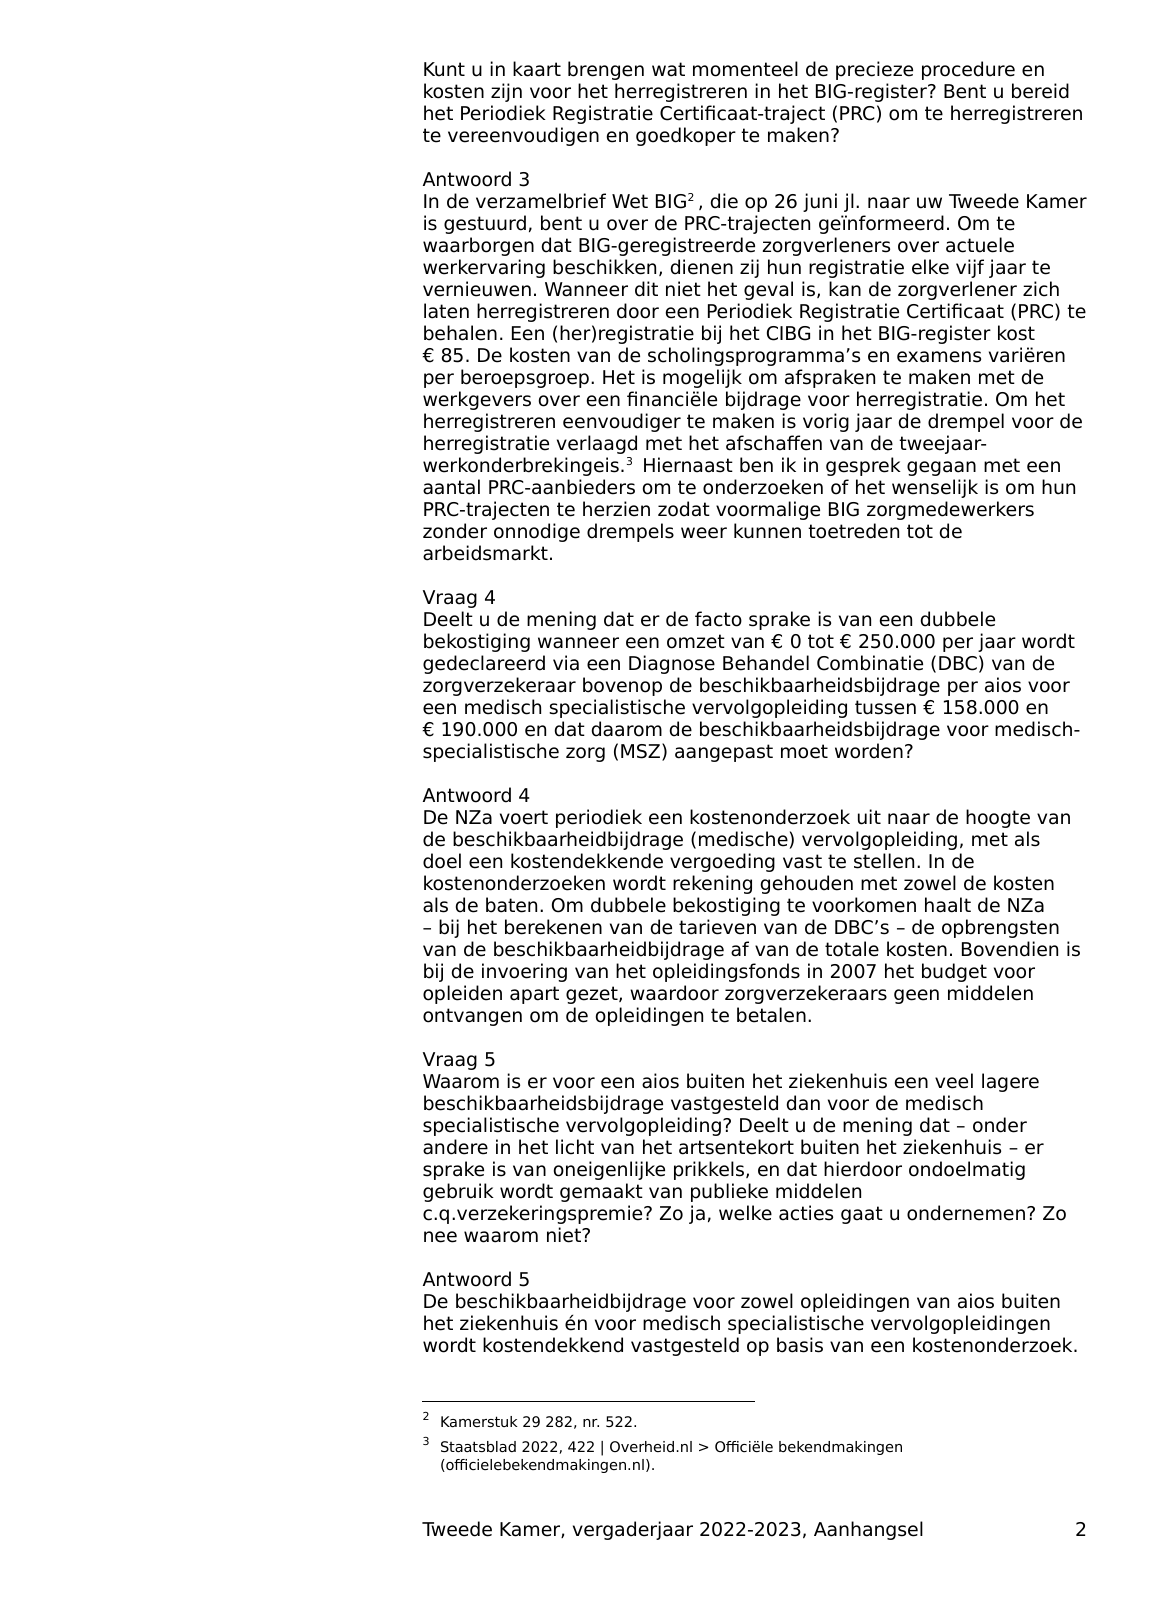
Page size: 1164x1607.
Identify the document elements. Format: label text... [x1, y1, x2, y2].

text De NZa voert periodiek een kostenonderzoek uit naar de hoogte van de beschikbaarheidbijdrage (medische) vervolgopleiding, met als doel een kostendekkende vergoeding vast te stellen. In de kostenonderzoeken wordt rekening gehouden met zowel de kosten als de baten. Om dubbele bekostiging te voorkomen haalt de NZa – bij het berekenen van de tarieven van de DBC’s – de opbrengsten van de beschikbaarheidbijdrage af van de totale kosten. Bovendien is bij de invoering van het opleidingsfonds in 2007 het budget voor opleiden apart gezet, waardoor zorgverzekeraars geen middelen ontvangen om de opleidingen te betalen. [422, 807, 1087, 1027]
text Deelt u de mening dat er de facto sprake is van een dubbele bekostiging wanneer een omzet van € 0 tot € 250.000 per jaar wordt gedeclareerd via een Diagnose Behandel Combinatie (DBC) van de zorgverzekeraar bovenop de beschikbaarheidsbijdrage per aios voor een medisch specialistische vervolgopleiding tussen € 158.000 en € 190.000 en dat daarom de beschikbaarheidsbijdrage voor medisch-specialistische zorg (MSZ) aangepast moet worden? [422, 609, 1087, 763]
text Waarom is er voor een aios buiten het ziekenhuis een veel lagere beschikbaarheidsbijdrage vastgesteld dan voor de medisch specialistische vervolgopleiding? Deelt u de mening dat – onder andere in het licht van het artsentekort buiten het ziekenhuis – er sprake is van oneigenlijke prikkels, en dat hierdoor ondoelmatig gebruik wordt gemaakt van publieke middelen c.q.verzekeringspremie? Zo ja, welke acties gaat u ondernemen? Zo nee waarom niet? [422, 1071, 1087, 1247]
text Antwoord 3 [422, 169, 1087, 191]
text In de verzamelbrief Wet BIG, die op 26 juni jl. naar uw Tweede Kamer is gestuurd, bent u over de PRC-trajecten geïnformeerd. Om te waarborgen dat BIG-geregistreerde zorgverleners over actuele werkervaring beschikken, dienen zij hun registratie elke vijf jaar te vernieuwen. Wanneer dit niet het geval is, kan de zorgverlener zich laten herregistreren door een Periodiek Registratie Certificaat (PRC) te behalen. Een (her)registratie bij het CIBG in het BIG-register kost € 85. De kosten van de scholingsprogramma’s en examens variëren per beroepsgroep. Het is mogelijk om afspraken te maken met de werkgevers over een financiële bijdrage voor herregistratie. Om het herregistreren eenvoudiger te maken is vorig jaar de drempel voor de herregistratie verlaagd met het afschaffen van de tweejaar-werkonderbrekingeis. Hiernaast ben ik in gesprek gegaan met een aantal PRC-aanbieders om te onderzoeken of het wenselijk is om hun PRC-trajecten te herzien zodat voormalige BIG zorgmedewerkers zonder onnodige drempels weer kunnen toetreden tot de arbeidsmarkt. [422, 191, 1087, 565]
text Kunt u in kaart brengen wat momenteel de precieze procedure en kosten zijn voor het herregistreren in het BIG-register? Bent u bereid het Periodiek Registratie Certificaat-traject (PRC) om te herregistreren te vereenvoudigen en goedkoper te maken? [422, 59, 1087, 147]
text Antwoord 4 [422, 785, 1087, 807]
text Antwoord 5 [422, 1269, 1087, 1291]
text Staatsblad 2022, 422 | Overheid.nl > Officiële bekendmakingen (officielebekendmakingen.nl). [422, 1435, 1087, 1474]
text Vraag 5 [422, 1049, 1087, 1071]
text De beschikbaarheidbijdrage voor zowel opleidingen van aios buiten het ziekenhuis én voor medisch specialistische vervolgopleidingen wordt kostendekkend vastgesteld op basis van een kostenonderzoek. [422, 1291, 1087, 1357]
text Vraag 4 [422, 587, 1087, 609]
text Kamerstuk 29 282, nr. 522. [422, 1410, 1087, 1432]
